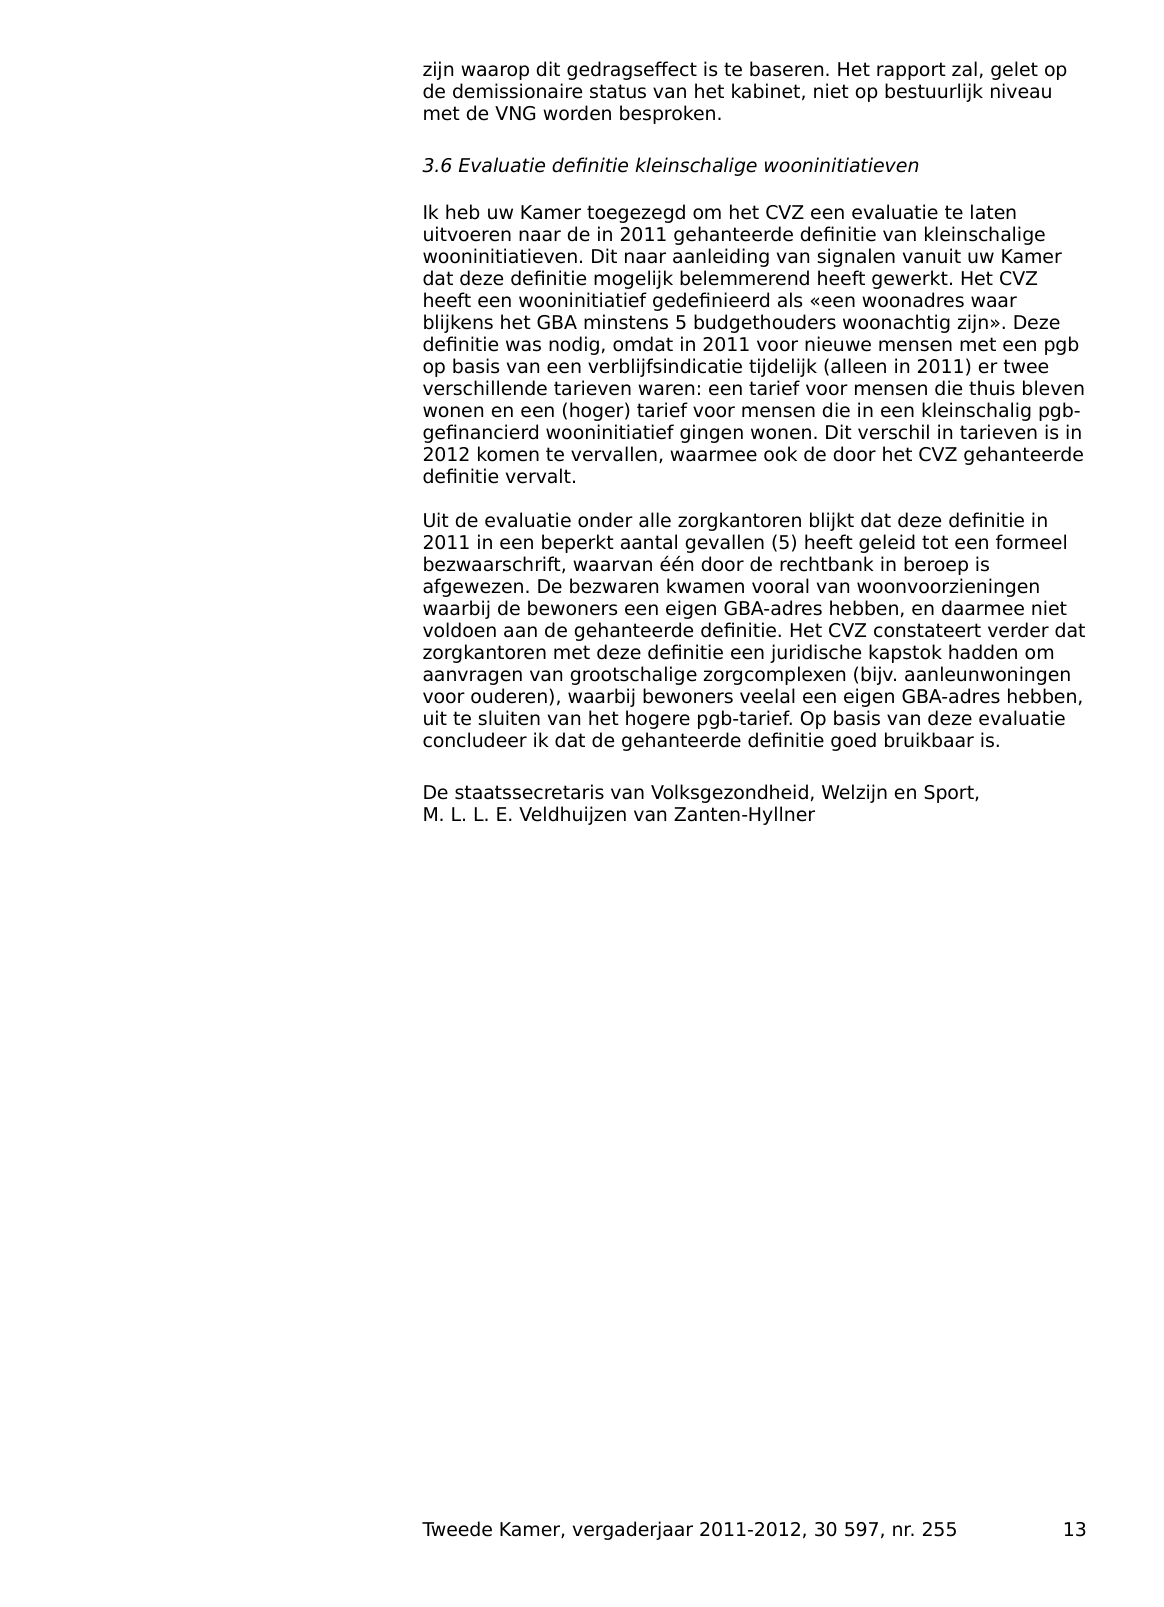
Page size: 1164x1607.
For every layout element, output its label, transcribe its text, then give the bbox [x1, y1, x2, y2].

text zijn waarop dit gedragseffect is te baseren. Het rapport zal, gelet op de demissionaire status van het kabinet, niet op bestuurlijk niveau met de VNG worden besproken. [422, 59, 1087, 125]
text Ik heb uw Kamer toegezegd om het CVZ een evaluatie te laten uitvoeren naar de in 2011 gehanteerde definitie van kleinschalige wooninitiatieven. Dit naar aanleiding van signalen vanuit uw Kamer dat deze definitie mogelijk belemmerend heeft gewerkt. Het CVZ heeft een wooninitiatief gedefinieerd als «een woonadres waar blijkens het GBA minstens 5 budgethouders woonachtig zijn». Deze definitie was nodig, omdat in 2011 voor nieuwe mensen met een pgb op basis van een verblijfsindicatie tijdelijk (alleen in 2011) er twee verschillende tarieven waren: een tarief voor mensen die thuis bleven wonen en een (hoger) tarief voor mensen die in een kleinschalig pgb-gefinancierd wooninitiatief gingen wonen. Dit verschil in tarieven is in 2012 komen te vervallen, waarmee ook de door het CVZ gehanteerde definitie vervalt. [422, 202, 1087, 488]
text Uit de evaluatie onder alle zorgkantoren blijkt dat deze definitie in 2011 in een beperkt aantal gevallen (5) heeft geleid tot een formeel bezwaarschrift, waarvan één door de rechtbank in beroep is afgewezen. De bezwaren kwamen vooral van woonvoorzieningen waarbij de bewoners een eigen GBA-adres hebben, en daarmee niet voldoen aan de gehanteerde definitie. Het CVZ constateert verder dat zorgkantoren met deze definitie een juridische kapstok hadden om aanvragen van grootschalige zorgcomplexen (bijv. aanleunwoningen voor ouderen), waarbij bewoners veelal een eigen GBA-adres hebben, uit te sluiten van het hogere pgb-tarief. Op basis van deze evaluatie concludeer ik dat de gehanteerde definitie goed bruikbaar is. [422, 510, 1087, 752]
text De staatssecretaris van Volksgezondheid, Welzijn en Sport, M. L. L. E. Veldhuijzen van Zanten-Hyllner [422, 782, 1087, 826]
subtitle 3.6 Evaluatie definitie kleinschalige wooninitiatieven [422, 155, 1087, 177]
